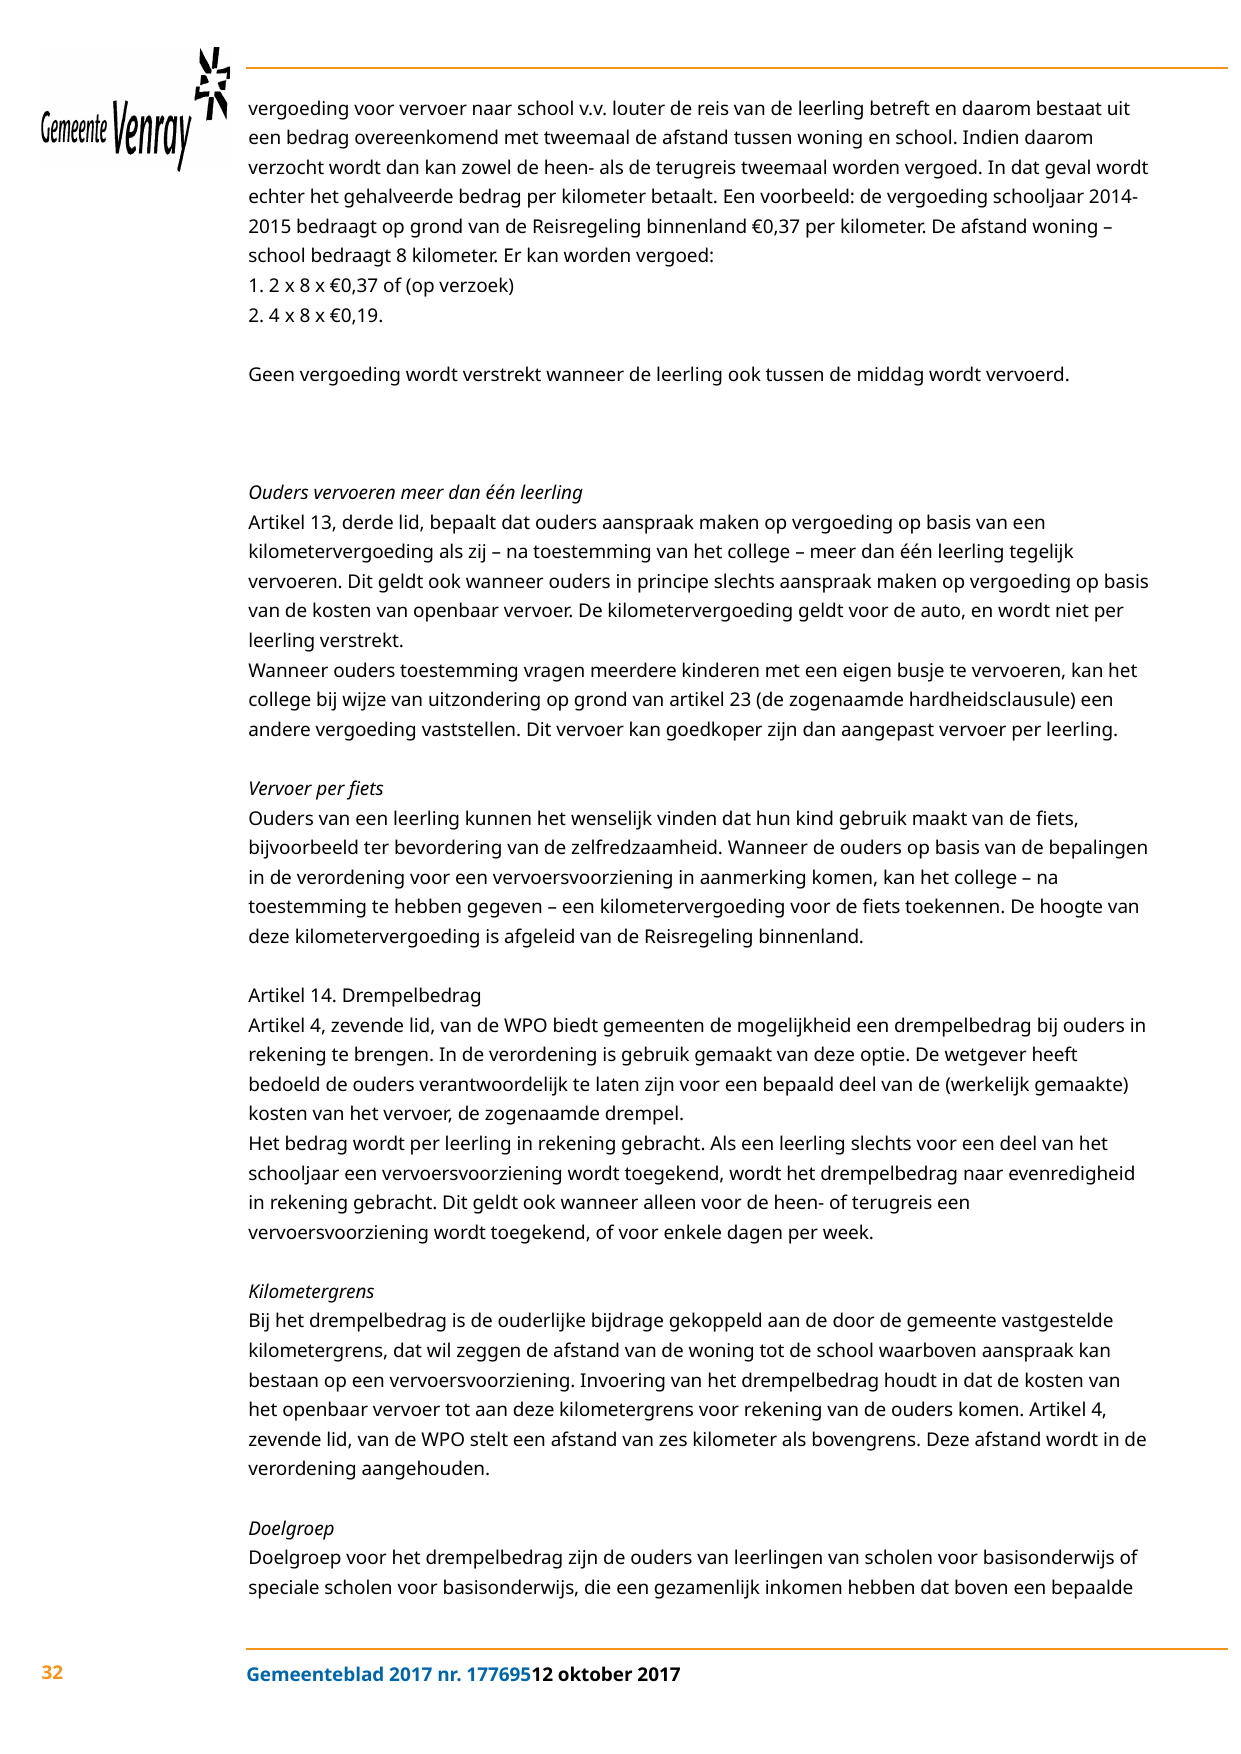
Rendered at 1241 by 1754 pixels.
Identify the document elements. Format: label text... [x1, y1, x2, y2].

text vergoeding voor vervoer naar school v.v. louter de reis van de leerling betreft en daarom bestaat uit een bedrag overeenkomend met tweemaal de afstand tussen woning en school. Indien daarom verzocht wordt dan kan zowel de heen- als de terugreis tweemaal worden vergoed. In dat geval wordt echter het gehalveerde bedrag per kilometer betaalt. Een voorbeeld: de vergoeding schooljaar 2014-2015 bedraagt op grond van de Reisregeling binnenland €0,37 per kilometer. De afstand woning – school bedraagt 8 kilometer. Er kan worden vergoed: [248, 95, 1152, 268]
text Artikel 4, zevende lid, van de WPO biedt gemeenten de mogelijkheid een drempelbedrag bij ouders in rekening te brengen. In de verordening is gebruik gemaakt van deze optie. De wetgever heeft bedoeld de ouders verantwoordelijk te laten zijn voor een bepaald deel van de (werkelijk gemaakte) kosten van het vervoer, de zogenaamde drempel. [248, 1012, 1152, 1126]
text Geen vergoeding wordt verstrekt wanneer de leerling ook tussen de middag wordt vervoerd. [248, 361, 1152, 387]
picture [41, 47, 231, 172]
text Artikel 13, derde lid, bepaalt dat ouders aanspraak maken op vergoeding op basis van een kilometervergoeding als zij – na toestemming van het college – meer dan één leerling tegelijk vervoeren. Dit geldt ook wanneer ouders in principe slechts aanspraak maken op vergoeding op basis van de kosten van openbaar vervoer. De kilometervergoeding geldt voor de auto, en wordt niet per leerling verstrekt. [248, 509, 1152, 653]
text Wanneer ouders toestemming vragen meerdere kinderen met een eigen busje te vervoeren, kan het college bij wijze van uitzondering op grond van artikel 23 (de zogenaamde hardheidsclausule) een andere vergoeding vaststellen. Dit vervoer kan goedkoper zijn dan aangepast vervoer per leerling. [248, 657, 1152, 742]
text Artikel 14. Drempelbedrag [248, 982, 1152, 1008]
text 2. 4 x 8 x €0,19. [248, 302, 1152, 328]
text Kilometergrens [248, 1278, 1152, 1304]
text 1. 2 x 8 x €0,37 of (op verzoek) [248, 272, 1152, 298]
text Het bedrag wordt per leerling in rekening gebracht. Als een leerling slechts voor een deel van het schooljaar een vervoersvoorziening wordt toegekend, wordt het drempelbedrag naar evenredigheid in rekening gebracht. Dit geldt ook wanneer alleen voor de heen- of terugreis een vervoersvoorziening wordt toegekend, of voor enkele dagen per week. [248, 1130, 1152, 1245]
text Doelgroep [248, 1515, 1152, 1541]
text Ouders van een leerling kunnen het wenselijk vinden dat hun kind gebruik maakt van de fiets, bijvoorbeeld ter bevordering van de zelfredzaamheid. Wanneer de ouders op basis van de bepalingen in de verordening voor een vervoersvoorziening in aanmerking komen, kan het college – na toestemming te hebben gegeven – een kilometervergoeding voor de fiets toekennen. De hoogte van deze kilometervergoeding is afgeleid van de Reisregeling binnenland. [248, 805, 1152, 949]
text Vervoer per fiets [248, 775, 1152, 801]
text Ouders vervoeren meer dan één leerling [248, 479, 1152, 505]
text Bij het drempelbedrag is de ouderlijke bijdrage gekoppeld aan de door de gemeente vastgestelde kilometergrens, dat wil zeggen de afstand van de woning tot de school waarboven aanspraak kan bestaan op een vervoersvoorziening. Invoering van het drempelbedrag houdt in dat de kosten van het openbaar vervoer tot aan deze kilometergrens voor rekening van de ouders komen. Artikel 4, zevende lid, van de WPO stelt een afstand van zes kilometer als bovengrens. Deze afstand wordt in de verordening aangehouden. [248, 1308, 1152, 1481]
text Doelgroep voor het drempelbedrag zijn de ouders van leerlingen van scholen voor basisonderwijs of speciale scholen voor basisonderwijs, die een gezamenlijk inkomen hebben dat boven een bepaalde [248, 1544, 1152, 1600]
